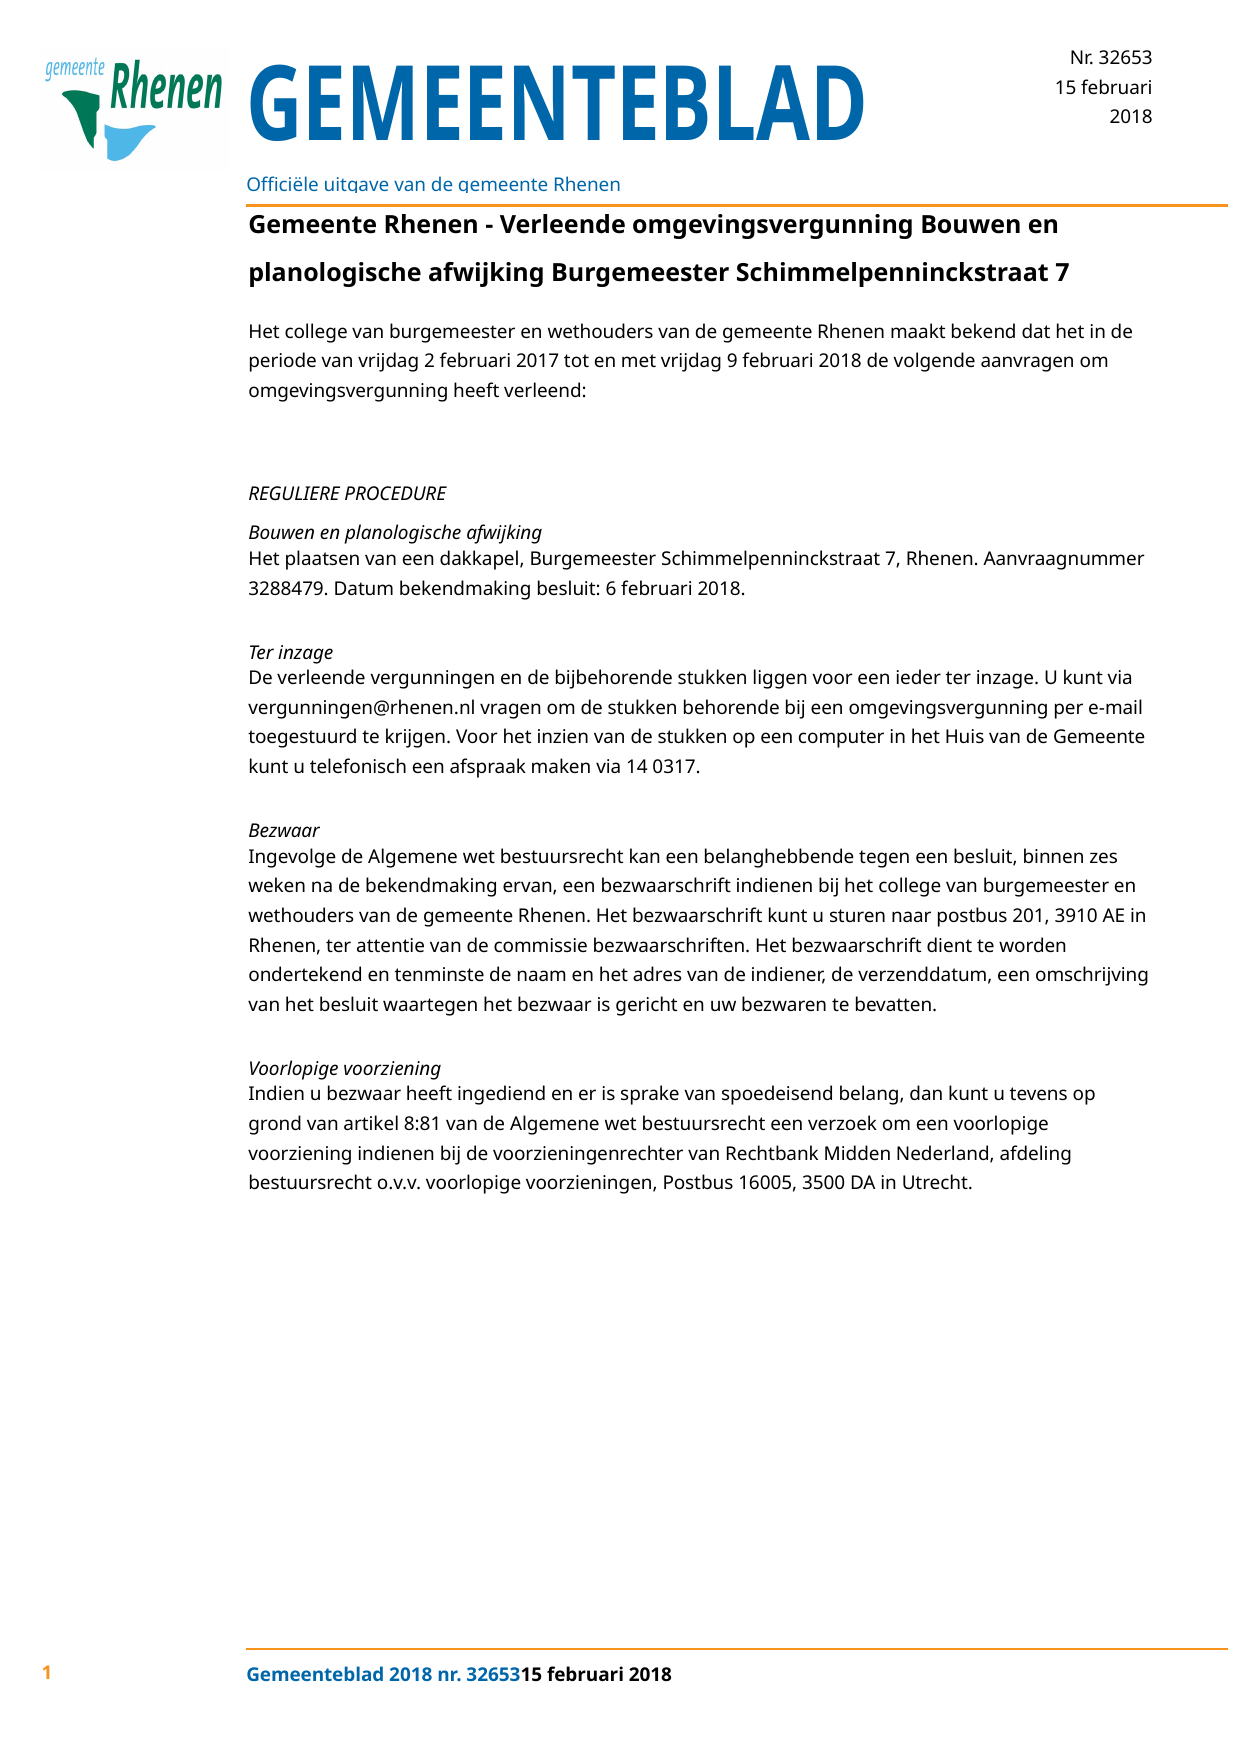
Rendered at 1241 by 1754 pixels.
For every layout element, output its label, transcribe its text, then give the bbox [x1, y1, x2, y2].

text Voorlopige voorziening [248, 1055, 1152, 1081]
text Indien u bezwaar heeft ingediend en er is sprake van spoedeisend belang, dan kunt u tevens op grond van artikel 8:81 van de Algemene wet bestuursrecht een verzoek om een voorlopige voorziening indienen bij de voorzieningenrechter van Rechtbank Midden Nederland, afdeling bestuursrecht o.v.v. voorlopige voorzieningen, Postbus 16005, 3500 DA in Utrecht. [248, 1081, 1152, 1195]
text REGULIERE PROCEDURE [248, 480, 1152, 506]
text Bouwen en planologische afwijking [248, 519, 1152, 545]
text Gemeente Rhenen - Verleende omgevingsvergunning Bouwen en planologische afwijking Burgemeester Schimmelpenninckstraat 7 [248, 207, 1152, 288]
picture [41, 47, 231, 172]
text De verleende vergunningen en de bijbehorende stukken liggen voor een ieder ter inzage. U kunt via vergunningen@rhenen.nl vragen om de stukken behorende bij een omgevingsvergunning per e-mail toegestuurd te krijgen. Voor het inzien van de stukken op een computer in het Huis van de Gemeente kunt u telefonisch een afspraak maken via 14 0317. [248, 664, 1152, 779]
text Het plaatsen van een dakkapel, Burgemeester Schimmelpenninckstraat 7, Rhenen. Aanvraagnummer 3288479. Datum bekendmaking besluit: 6 februari 2018. [248, 545, 1152, 601]
text Het college van burgemeester en wethouders van de gemeente Rhenen maakt bekend dat het in de periode van vrijdag 2 februari 2017 tot en met vrijdag 9 februari 2018 de volgende aanvragen om omgevingsvergunning heeft verleend: [248, 318, 1152, 403]
text Ingevolge de Algemene wet bestuursrecht kan een belanghebbende tegen een besluit, binnen zes weken na de bekendmaking ervan, een bezwaarschrift indienen bij het college van burgemeester en wethouders van de gemeente Rhenen. Het bezwaarschrift kunt u sturen naar postbus 201, 3910 AE in Rhenen, ter attentie van de commissie bezwaarschriften. Het bezwaarschrift dient te worden ondertekend en tenminste de naam en het adres van de indiener, de verzenddatum, een omschrijving van het besluit waartegen het bezwaar is gericht en uw bezwaren te bevatten. [248, 843, 1152, 1017]
text Bezwaar [248, 817, 1152, 843]
text Ter inzage [248, 639, 1152, 664]
